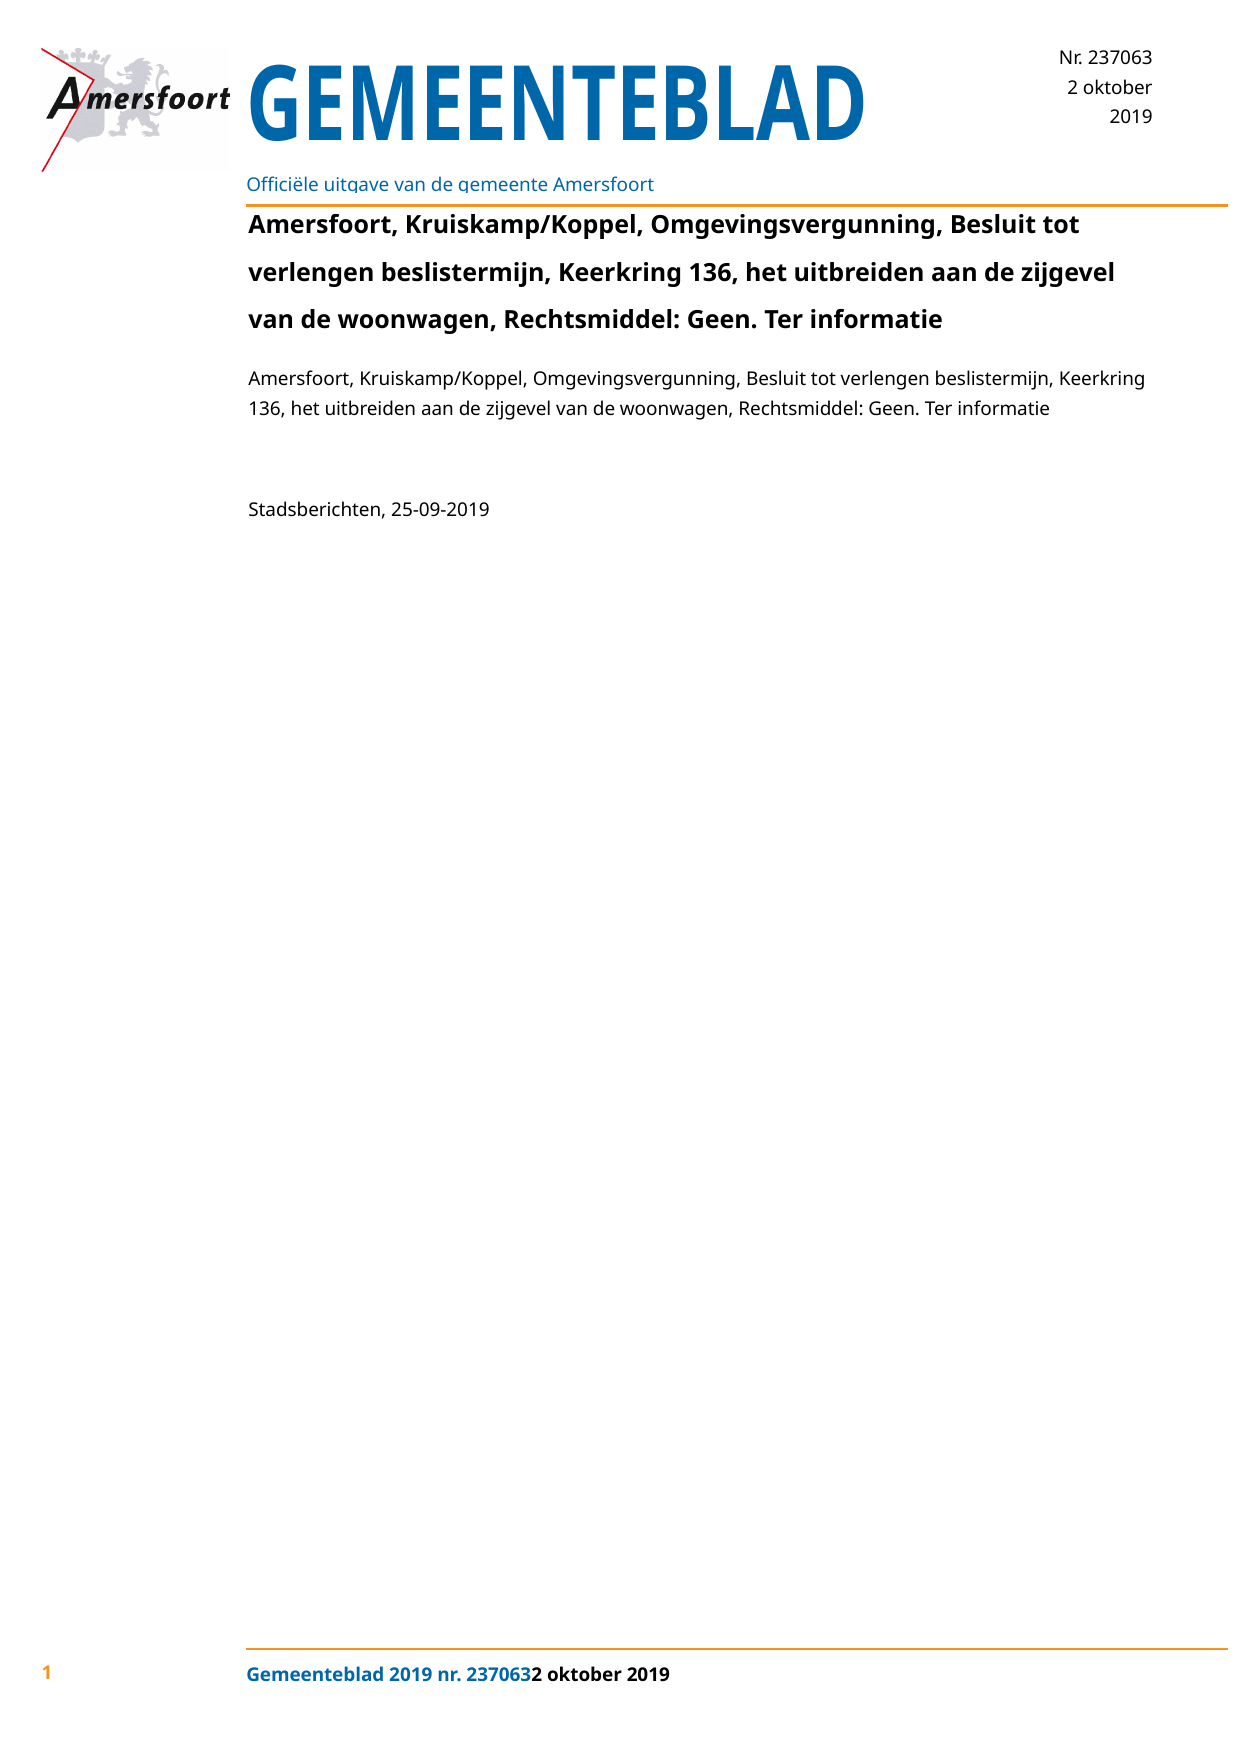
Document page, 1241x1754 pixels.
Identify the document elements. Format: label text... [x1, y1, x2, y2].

text Amersfoort, Kruiskamp/Koppel, Omgevingsvergunning, Besluit tot verlengen beslistermijn, Keerkring 136, het uitbreiden aan de zijgevel van de woonwagen, Rechtsmiddel: Geen. Ter informatie [248, 207, 1152, 336]
text Stadsberichten, 25-09-2019 [248, 496, 1152, 522]
picture [41, 47, 231, 172]
text Amersfoort, Kruiskamp/Koppel, Omgevingsvergunning, Besluit tot verlengen beslistermijn, Keerkring 136, het uitbreiden aan de zijgevel van de woonwagen, Rechtsmiddel: Geen. Ter informatie [248, 366, 1152, 421]
